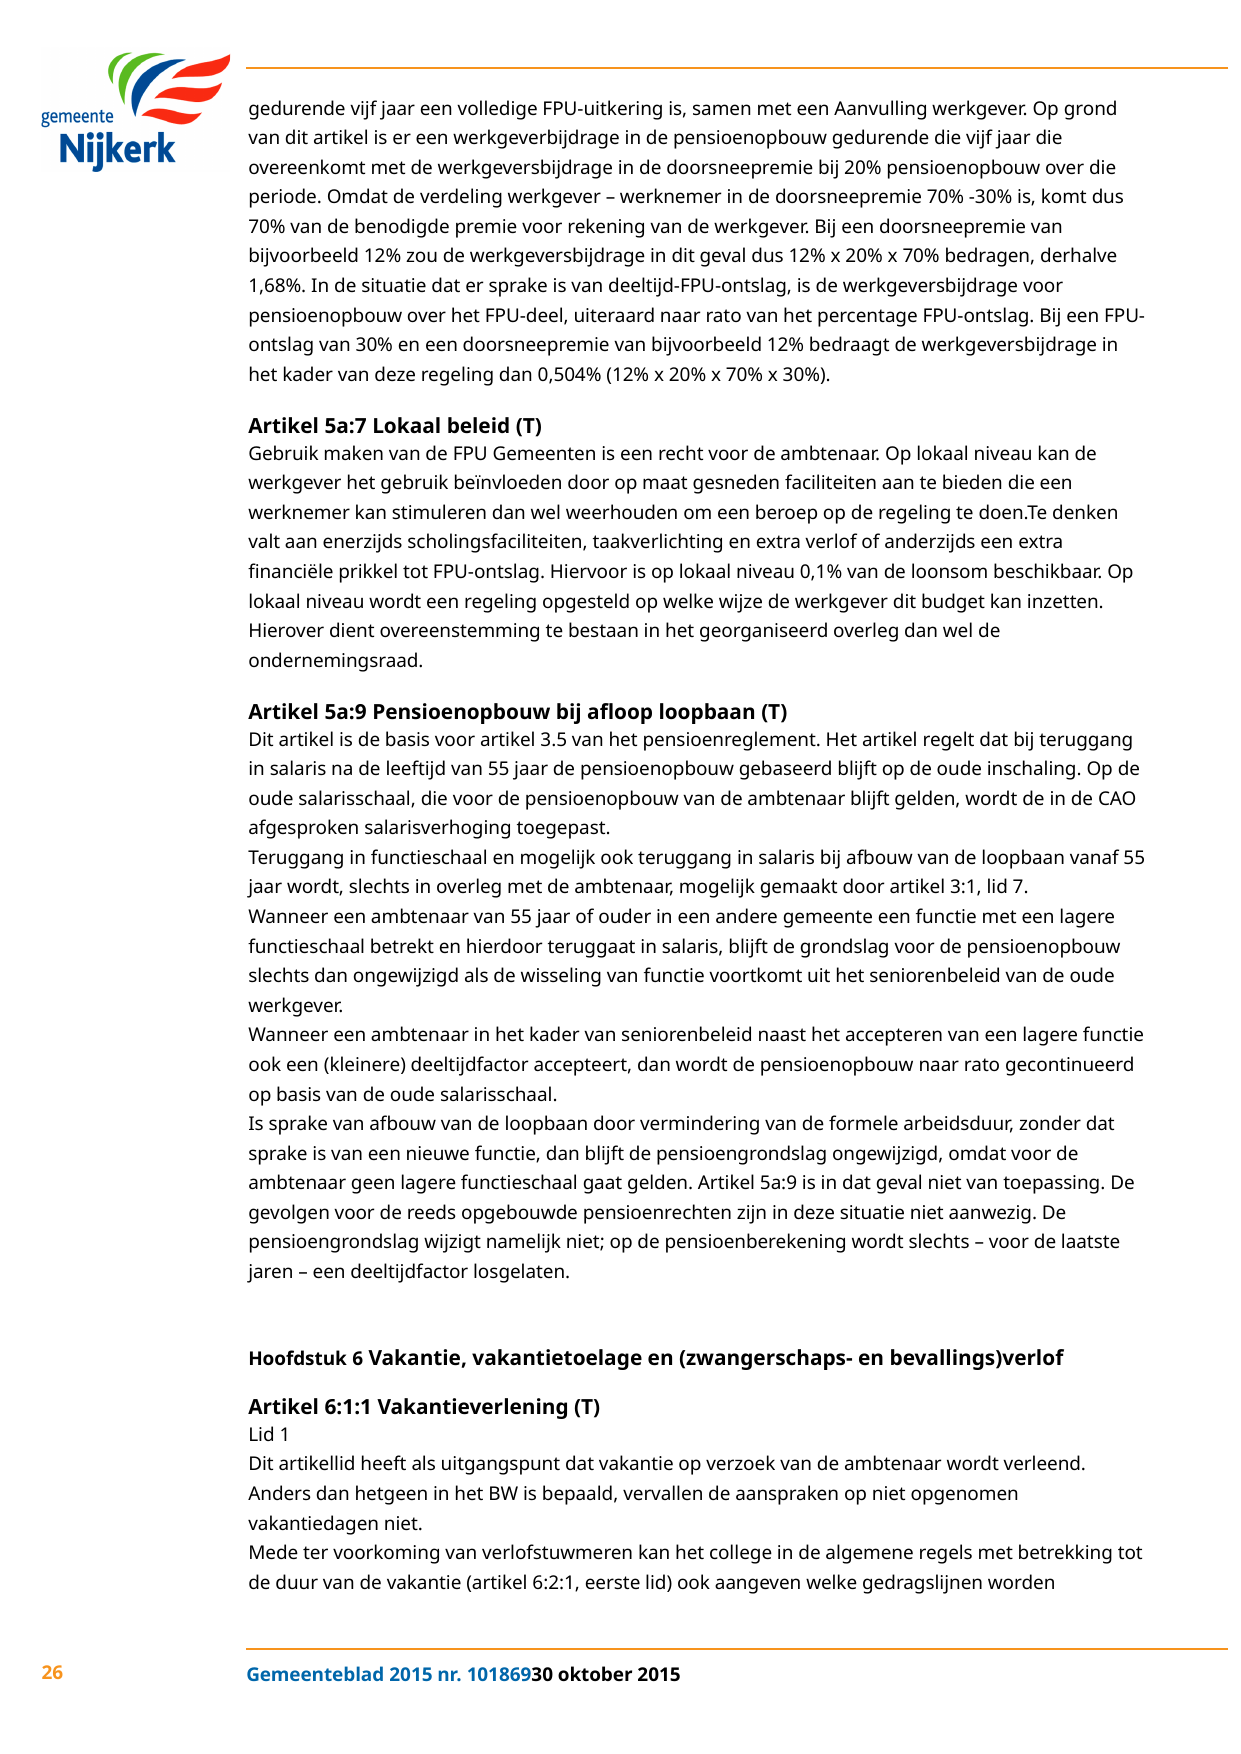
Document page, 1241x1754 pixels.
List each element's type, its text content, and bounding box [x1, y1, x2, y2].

text Artikel 5a:7 Lokaal beleid (T) [248, 411, 1152, 440]
text Wanneer een ambtenaar in het kader van seniorenbeleid naast het accepteren van een lagere functie ook een (kleinere) deeltijdfactor accepteert, dan wordt de pensioenopbouw naar rato gecontinueerd op basis van de oude salarisschaal. [248, 1022, 1152, 1107]
text Gebruik maken van de FPU Gemeenten is een recht voor de ambtenaar. Op lokaal niveau kan de werkgever het gebruik beïnvloeden door op maat gesneden faciliteiten aan te bieden die een werknemer kan stimuleren dan wel weerhouden om een beroep op de regeling te doen.Te denken valt aan enerzijds scholingsfaciliteiten, taakverlichting en extra verlof of anderzijds een extra financiële prikkel tot FPU-ontslag. Hiervoor is op lokaal niveau 0,1% van de loonsom beschikbaar. Op lokaal niveau wordt een regeling opgesteld op welke wijze de werkgever dit budget kan inzetten. Hierover dient overeenstemming te bestaan in het georganiseerd overleg dan wel de ondernemingsraad. [248, 440, 1152, 673]
text Artikel 5a:9 Pensioenopbouw bij afloop loopbaan (T) [248, 697, 1152, 726]
text gedurende vijf jaar een volledige FPU-uitkering is, samen met een Aanvulling werkgever. Op grond van dit artikel is er een werkgeverbijdrage in de pensioenopbouw gedurende die vijf jaar die overeenkomt met de werkgeversbijdrage in de doorsneepremie bij 20% pensioenopbouw over die periode. Omdat de verdeling werkgever – werknemer in de doorsneepremie 70% -30% is, komt dus 70% van de benodigde premie voor rekening van de werkgever. Bij een doorsneepremie van bijvoorbeeld 12% zou de werkgeversbijdrage in dit geval dus 12% x 20% x 70% bedragen, derhalve 1,68%. In de situatie dat er sprake is van deeltijd-FPU-ontslag, is de werkgeversbijdrage voor pensioenopbouw over het FPU-deel, uiteraard naar rato van het percentage FPU-ontslag. Bij een FPU-ontslag van 30% en een doorsneepremie van bijvoorbeeld 12% bedraagt de werkgeversbijdrage in het kader van deze regeling dan 0,504% (12% x 20% x 70% x 30%). [248, 95, 1152, 387]
text Is sprake van afbouw van de loopbaan door vermindering van de formele arbeidsduur, zonder dat sprake is van een nieuwe functie, dan blijft de pensioengrondslag ongewijzigd, omdat voor de ambtenaar geen lagere functieschaal gaat gelden. Artikel 5a:9 is in dat geval niet van toepassing. De gevolgen voor de reeds opgebouwde pensioenrechten zijn in deze situatie niet aanwezig. De pensioengrondslag wijzigt namelijk niet; op de pensioenberekening wordt slechts – voor de laatste jaren – een deeltijdfactor losgelaten. [248, 1110, 1152, 1284]
text Wanneer een ambtenaar van 55 jaar of ouder in een andere gemeente een functie met een lagere functieschaal betrekt en hierdoor teruggaat in salaris, blijft de grondslag voor de pensioenopbouw slechts dan ongewijzigd als de wisseling van functie voortkomt uit het seniorenbeleid van de oude werkgever. [248, 903, 1152, 1018]
text Artikel 6:1:1 Vakantieverlening (T) [248, 1392, 1152, 1421]
text Mede ter voorkoming van verlofstuwmeren kan het college in de algemene regels met betrekking tot de duur van de vakantie (artikel 6:2:1, eerste lid) ook aangeven welke gedragslijnen worden [248, 1539, 1152, 1594]
text Dit artikel is de basis voor artikel 3.5 van het pensioenreglement. Het artikel regelt dat bij teruggang in salaris na de leeftijd van 55 jaar de pensioenopbouw gebaseerd blijft op de oude inschaling. Op de oude salarisschaal, die voor de pensioenopbouw van de ambtenaar blijft gelden, wordt de in de CAO afgesproken salarisverhoging toegepast. [248, 726, 1152, 840]
text Lid 1 [248, 1421, 1152, 1447]
text Dit artikellid heeft als uitgangspunt dat vakantie op verzoek van de ambtenaar wordt verleend. Anders dan hetgeen in het BW is bepaald, vervallen de aanspraken op niet opgenomen vakantiedagen niet. [248, 1451, 1152, 1535]
text Teruggang in functieschaal en mogelijk ook teruggang in salaris bij afbouw van de loopbaan vanaf 55 jaar wordt, slechts in overleg met de ambtenaar, mogelijk gemaakt door artikel 3:1, lid 7. [248, 844, 1152, 899]
picture [41, 47, 231, 172]
text Hoofdstuk 6 Vakantie, vakantietoelage en (zwangerschaps- en bevallings)verlof [248, 1343, 1152, 1372]
